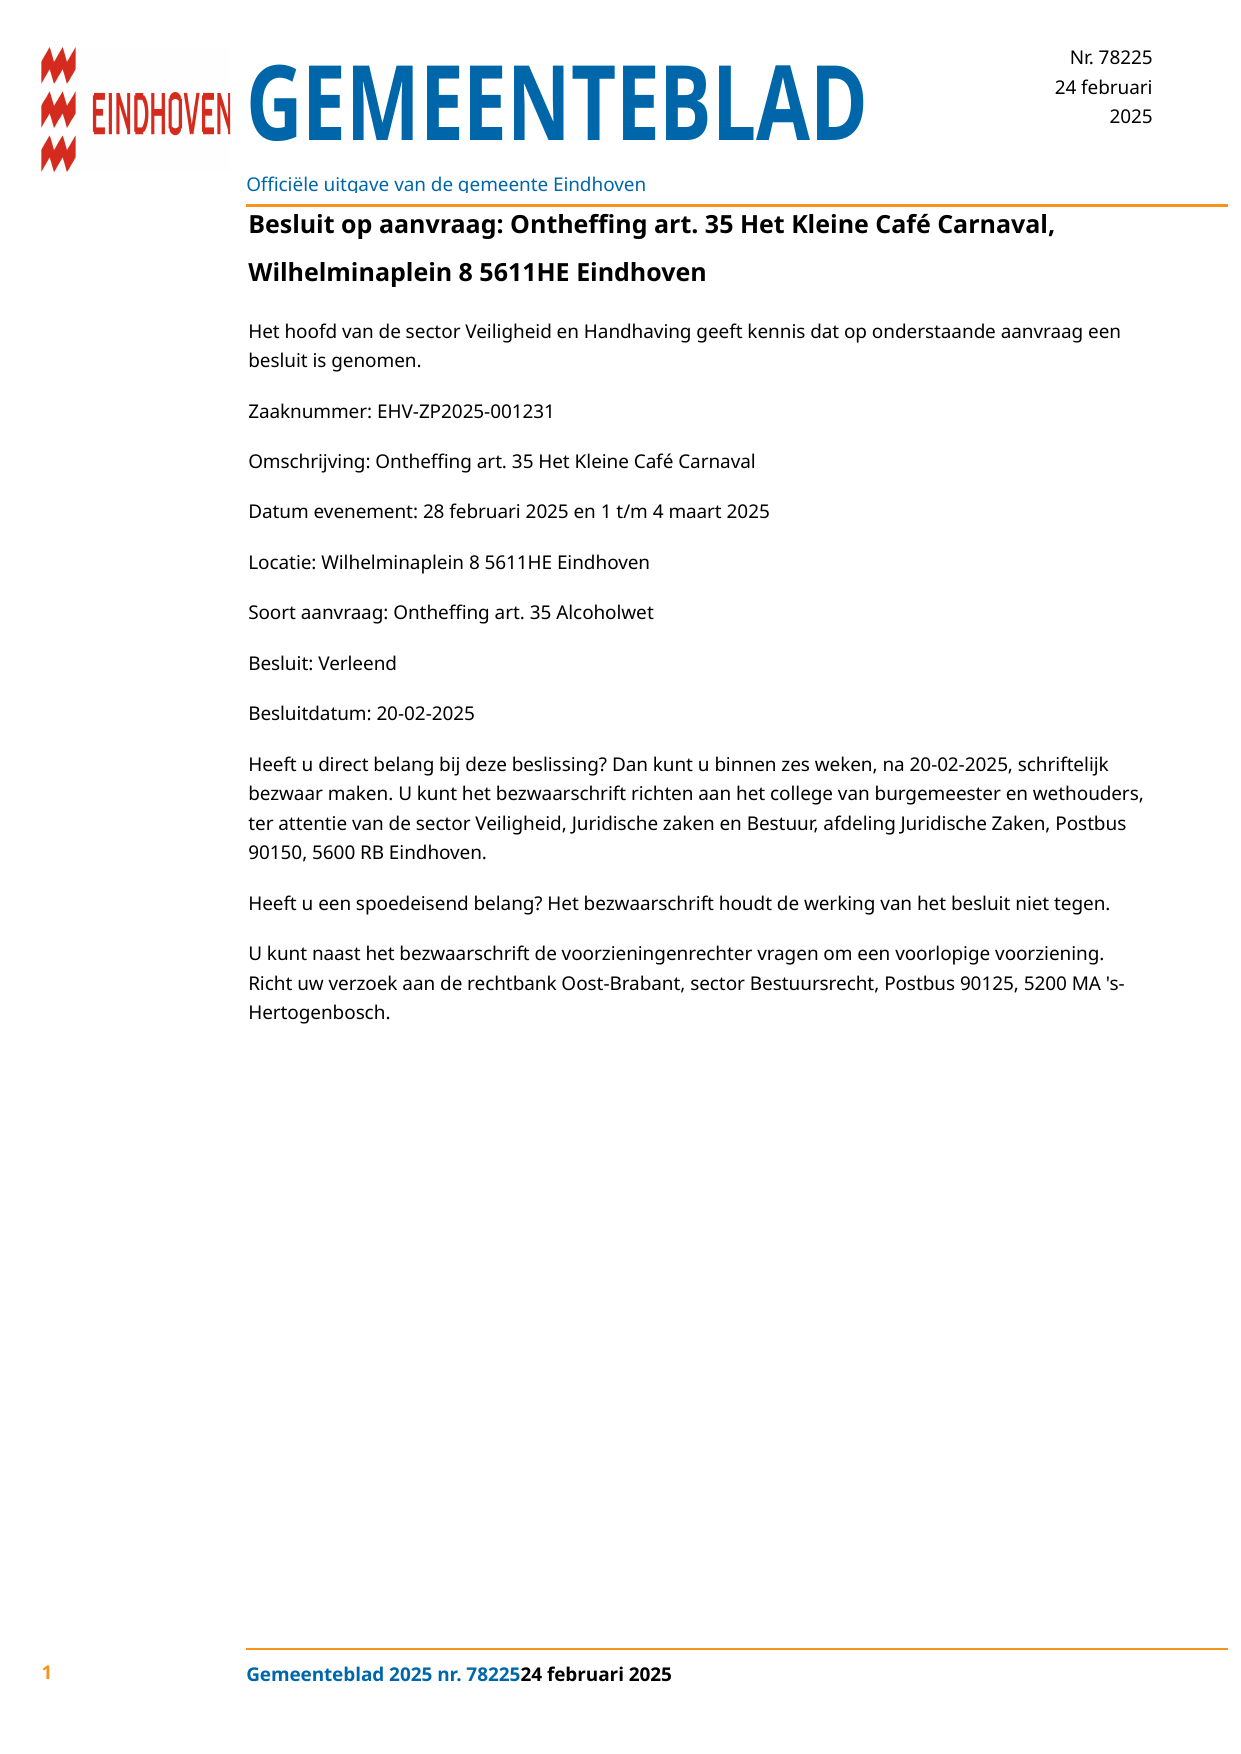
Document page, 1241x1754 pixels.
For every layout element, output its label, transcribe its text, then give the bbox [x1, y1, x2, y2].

text Besluit op aanvraag: Ontheffing art. 35 Het Kleine Café Carnaval, Wilhelminaplein 8 5611HE Eindhoven [248, 207, 1152, 288]
text Besluitdatum: 20-02-2025 [248, 700, 1152, 726]
text Besluit: Verleend [248, 650, 1152, 676]
text Soort aanvraag: Ontheffing art. 35 Alcoholwet [248, 599, 1152, 625]
text U kunt naast het bezwaarschrift de voorzieningenrechter vragen om een voorlopige voorziening. Richt uw verzoek aan de rechtbank Oost-Brabant, sector Bestuursrecht, Postbus 90125, 5200 MA 's-Hertogenbosch. [248, 940, 1152, 1025]
text Locatie: Wilhelminaplein 8 5611HE Eindhoven [248, 549, 1152, 575]
text Datum evenement: 28 februari 2025 en 1 t/m 4 maart 2025 [248, 499, 1152, 524]
text Zaaknummer: EHV-ZP2025-001231 [248, 398, 1152, 424]
text Heeft u een spoedeisend belang? Het bezwaarschrift houdt de werking van het besluit niet tegen. [248, 890, 1152, 916]
picture [41, 47, 231, 172]
text Omschrijving: Ontheffing art. 35 Het Kleine Café Carnaval [248, 448, 1152, 474]
text Het hoofd van de sector Veiligheid en Handhaving geeft kennis dat op onderstaande aanvraag een besluit is genomen. [248, 318, 1152, 373]
text Heeft u direct belang bij deze beslissing? Dan kunt u binnen zes weken, na 20-02-2025, schriftelijk bezwaar maken. U kunt het bezwaarschrift richten aan het college van burgemeester en wethouders, ter attentie van de sector Veiligheid, Juridische zaken en Bestuur, afdeling Juridische Zaken, Postbus 90150, 5600 RB Eindhoven. [248, 751, 1152, 865]
